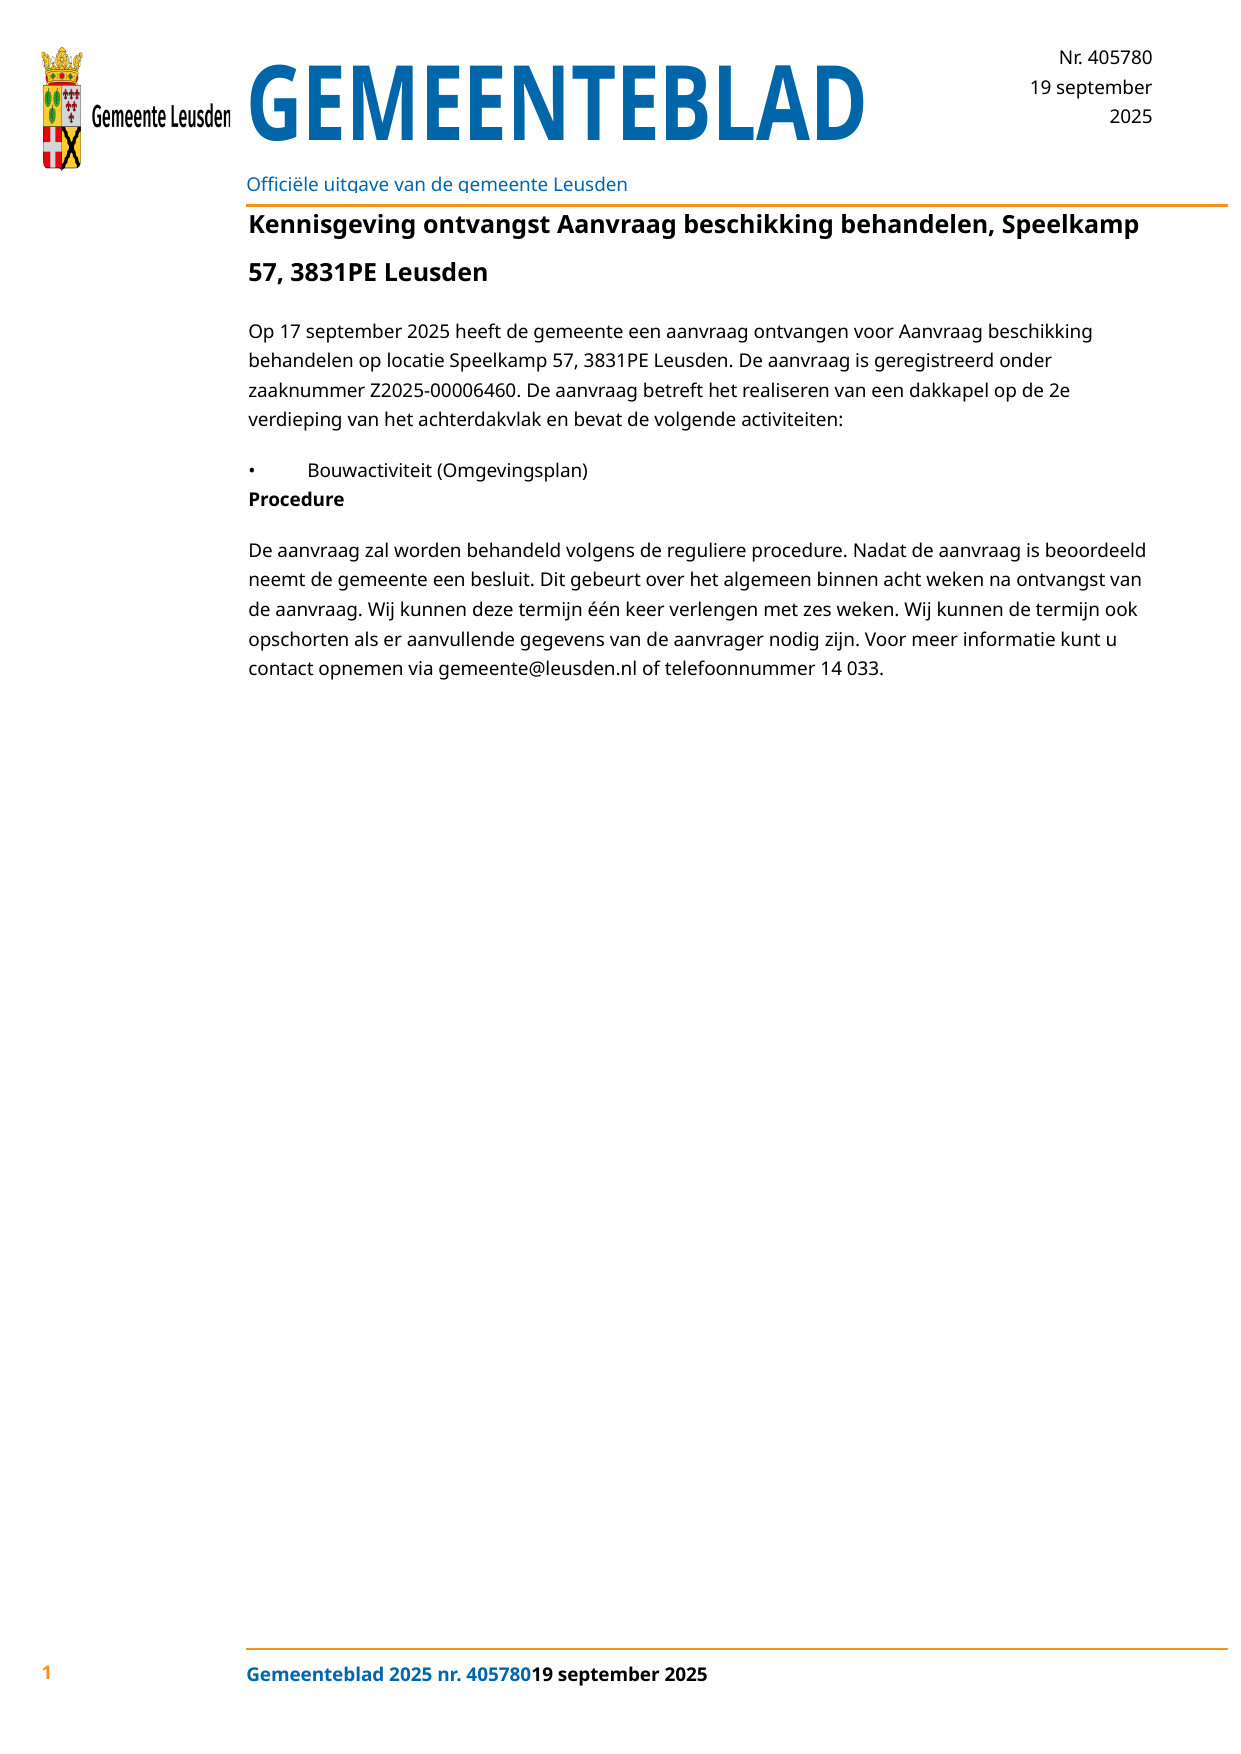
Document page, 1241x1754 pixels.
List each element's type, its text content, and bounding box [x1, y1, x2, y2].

text Kennisgeving ontvangst Aanvraag beschikking behandelen, Speelkamp 57, 3831PE Leusden [248, 207, 1152, 288]
text Procedure [248, 487, 1152, 512]
text Op 17 september 2025 heeft de gemeente een aanvraag ontvangen voor Aanvraag beschikking behandelen op locatie Speelkamp 57, 3831PE Leusden. De aanvraag is geregistreerd onder zaaknummer Z2025-00006460. De aanvraag betreft het realiseren van een dakkapel op de 2e verdieping van het achterdakvlak en bevat de volgende activiteiten: [248, 318, 1152, 432]
list Bouwactiviteit (Omgevingsplan) [248, 457, 1152, 483]
picture [41, 47, 231, 172]
text De aanvraag zal worden behandeld volgens de reguliere procedure. Nadat de aanvraag is beoordeeld neemt de gemeente een besluit. Dit gebeurt over het algemeen binnen acht weken na ontvangst van de aanvraag. Wij kunnen deze termijn één keer verlengen met zes weken. Wij kunnen de termijn ook opschorten als er aanvullende gegevens van de aanvrager nodig zijn. Voor meer informatie kunt u contact opnemen via gemeente@leusden.nl of telefoonnummer 14 033. [248, 537, 1152, 681]
